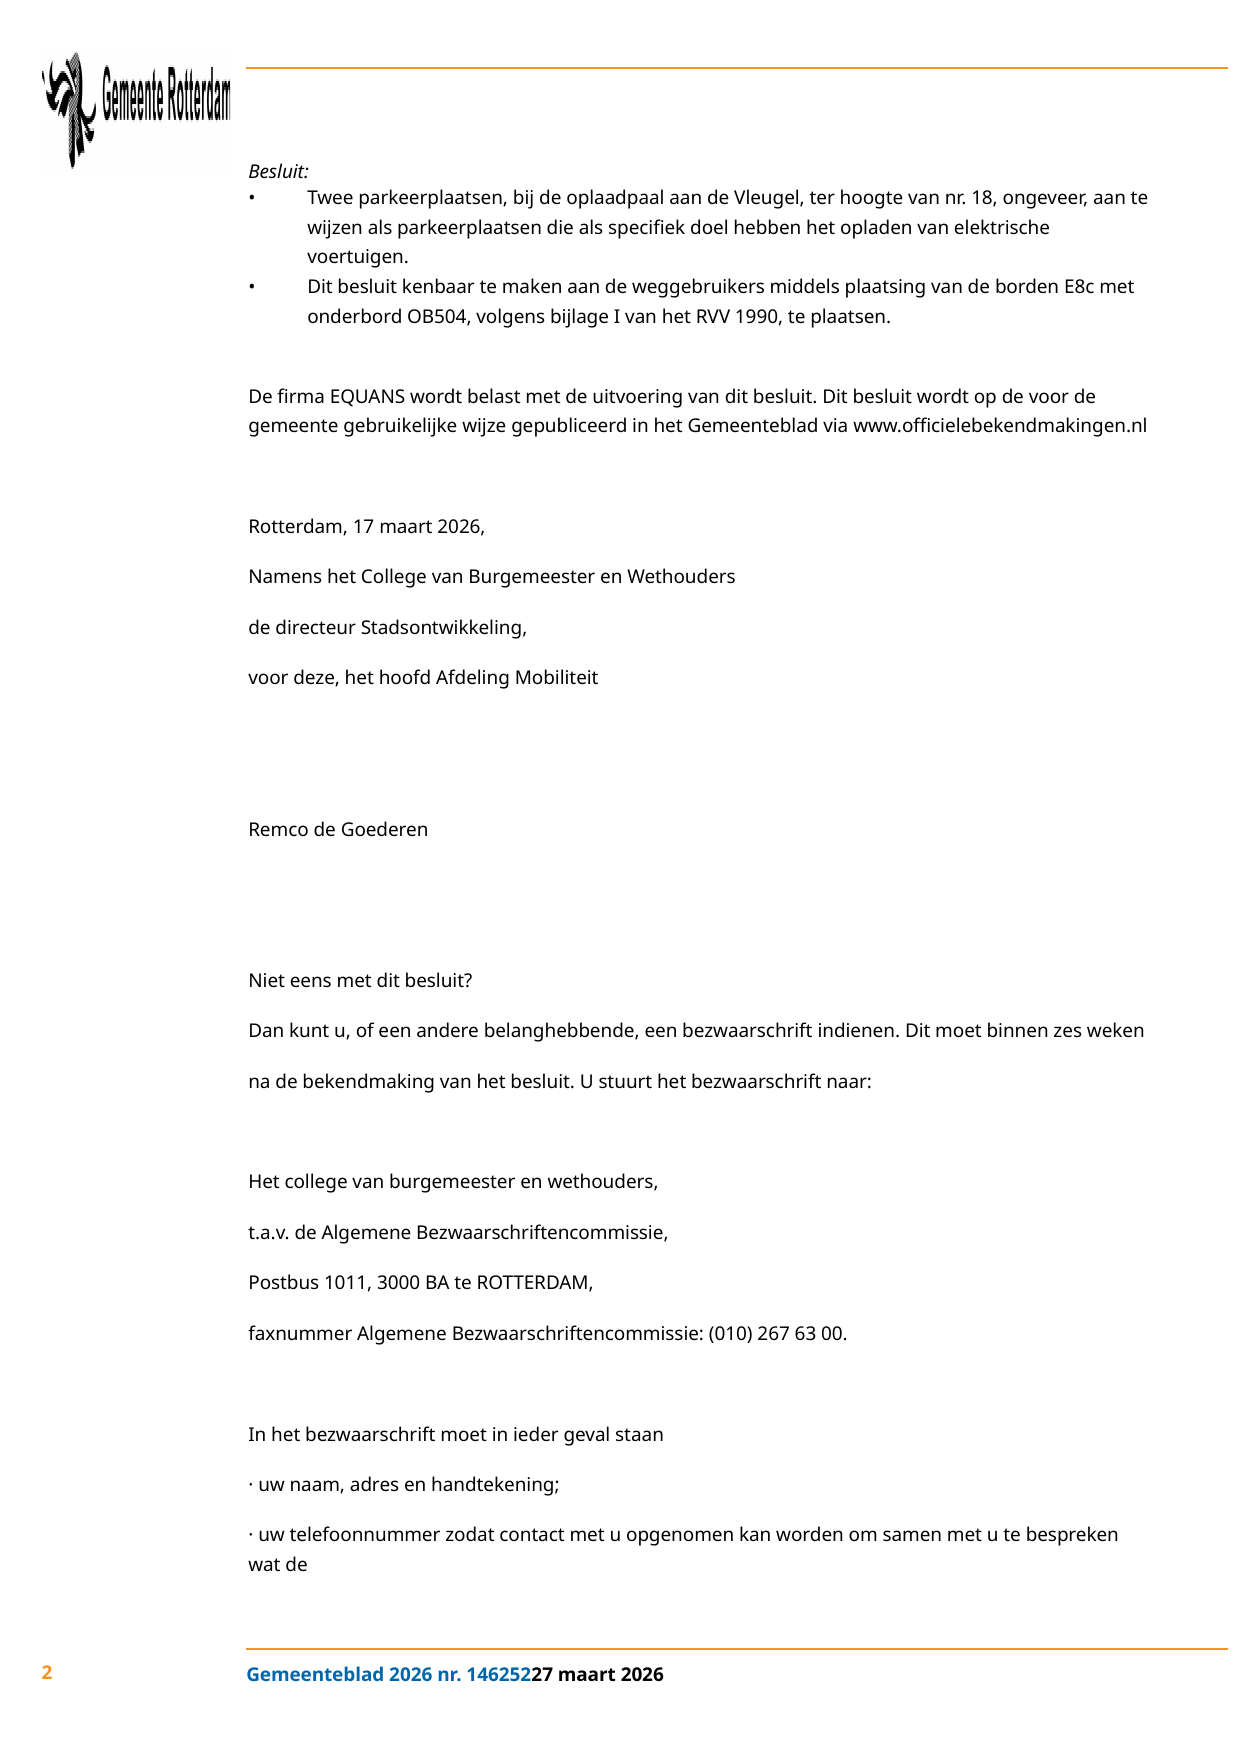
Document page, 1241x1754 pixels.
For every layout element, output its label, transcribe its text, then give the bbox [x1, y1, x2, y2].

text na de bekendmaking van het besluit. U stuurt het bezwaarschrift naar: [248, 1068, 1152, 1093]
text voor deze, het hoofd Afdeling Mobiliteit [248, 664, 1152, 690]
text De firma EQUANS wordt belast met de uitvoering van dit besluit. Dit besluit wordt op de voor de gemeente gebruikelijke wijze gepubliceerd in het Gemeenteblad via www.officielebekendmakingen.nl [248, 383, 1152, 438]
list Dit besluit kenbaar te maken aan de weggebruikers middels plaatsing van de borden E8c met onderbord OB504, volgens bijlage I van het RVV 1990, te plaatsen. [248, 273, 1152, 328]
text Rotterdam, 17 maart 2026, [248, 513, 1152, 539]
text Postbus 1011, 3000 BA te ROTTERDAM, [248, 1269, 1152, 1295]
text de directeur Stadsontwikkeling, [248, 614, 1152, 640]
text Dan kunt u, of een andere belanghebbende, een bezwaarschrift indienen. Dit moet binnen zes weken [248, 1017, 1152, 1043]
text · uw naam, adres en handtekening; [248, 1471, 1152, 1497]
text Het college van burgemeester en wethouders, [248, 1169, 1152, 1194]
list Twee parkeerplaatsen, bij de oplaadpaal aan de Vleugel, ter hoogte van nr. 18, ongeveer, aan te wijzen als parkeerplaatsen die als specifiek doel hebben het opladen van elektrische voertuigen. [248, 184, 1152, 269]
text t.a.v. de Algemene Bezwaarschriftencommissie, [248, 1219, 1152, 1245]
text Remco de Goederen [248, 816, 1152, 841]
text In het bezwaarschrift moet in ieder geval staan [248, 1421, 1152, 1446]
text faxnummer Algemene Bezwaarschriftencommissie: (010) 267 63 00. [248, 1320, 1152, 1346]
picture [41, 47, 231, 172]
text Niet eens met dit besluit? [248, 967, 1152, 993]
text · uw telefoonnummer zodat contact met u opgenomen kan worden om samen met u te bespreken wat de [248, 1522, 1152, 1577]
text Besluit: [248, 159, 1152, 184]
text Namens het College van Burgemeester en Wethouders [248, 564, 1152, 589]
